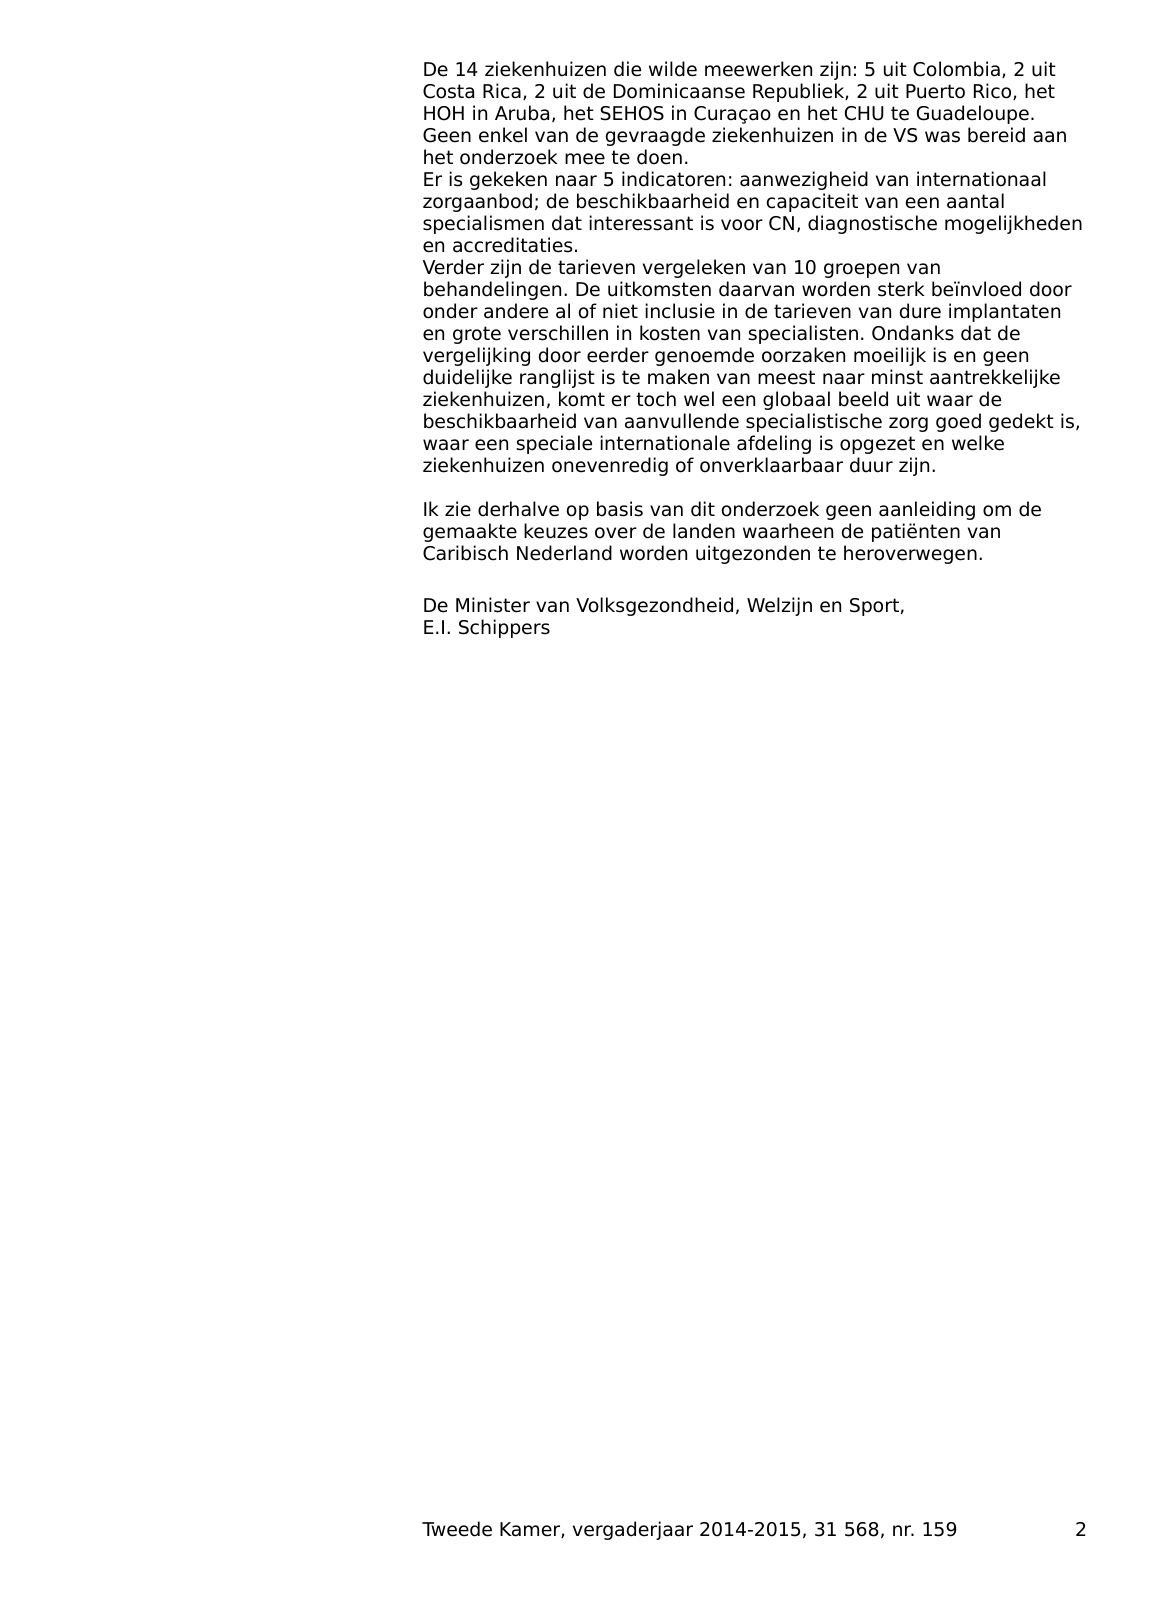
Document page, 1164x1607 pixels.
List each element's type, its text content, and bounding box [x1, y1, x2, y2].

text De Minister van Volksgezondheid, Welzijn en Sport, E.I. Schippers [422, 595, 1087, 639]
text Er is gekeken naar 5 indicatoren: aanwezigheid van internationaal zorgaanbod; de beschikbaarheid en capaciteit van een aantal specialismen dat interessant is voor CN, diagnostische mogelijkheden en accreditaties. [422, 169, 1087, 257]
text Verder zijn de tarieven vergeleken van 10 groepen van behandelingen. De uitkomsten daarvan worden sterk beïnvloed door onder andere al of niet inclusie in de tarieven van dure implantaten en grote verschillen in kosten van specialisten. Ondanks dat de vergelijking door eerder genoemde oorzaken moeilijk is en geen duidelijke ranglijst is te maken van meest naar minst aantrekkelijke ziekenhuizen, komt er toch wel een globaal beeld uit waar de beschikbaarheid van aanvullende specialistische zorg goed gedekt is, waar een speciale internationale afdeling is opgezet en welke ziekenhuizen onevenredig of onverklaarbaar duur zijn. [422, 257, 1087, 477]
text Ik zie derhalve op basis van dit onderzoek geen aanleiding om de gemaakte keuzes over de landen waarheen de patiënten van Caribisch Nederland worden uitgezonden te heroverwegen. [422, 499, 1087, 565]
text De 14 ziekenhuizen die wilde meewerken zijn: 5 uit Colombia, 2 uit Costa Rica, 2 uit de Dominicaanse Republiek, 2 uit Puerto Rico, het HOH in Aruba, het SEHOS in Curaçao en het CHU te Guadeloupe. Geen enkel van de gevraagde ziekenhuizen in de VS was bereid aan het onderzoek mee te doen. [422, 59, 1087, 169]
